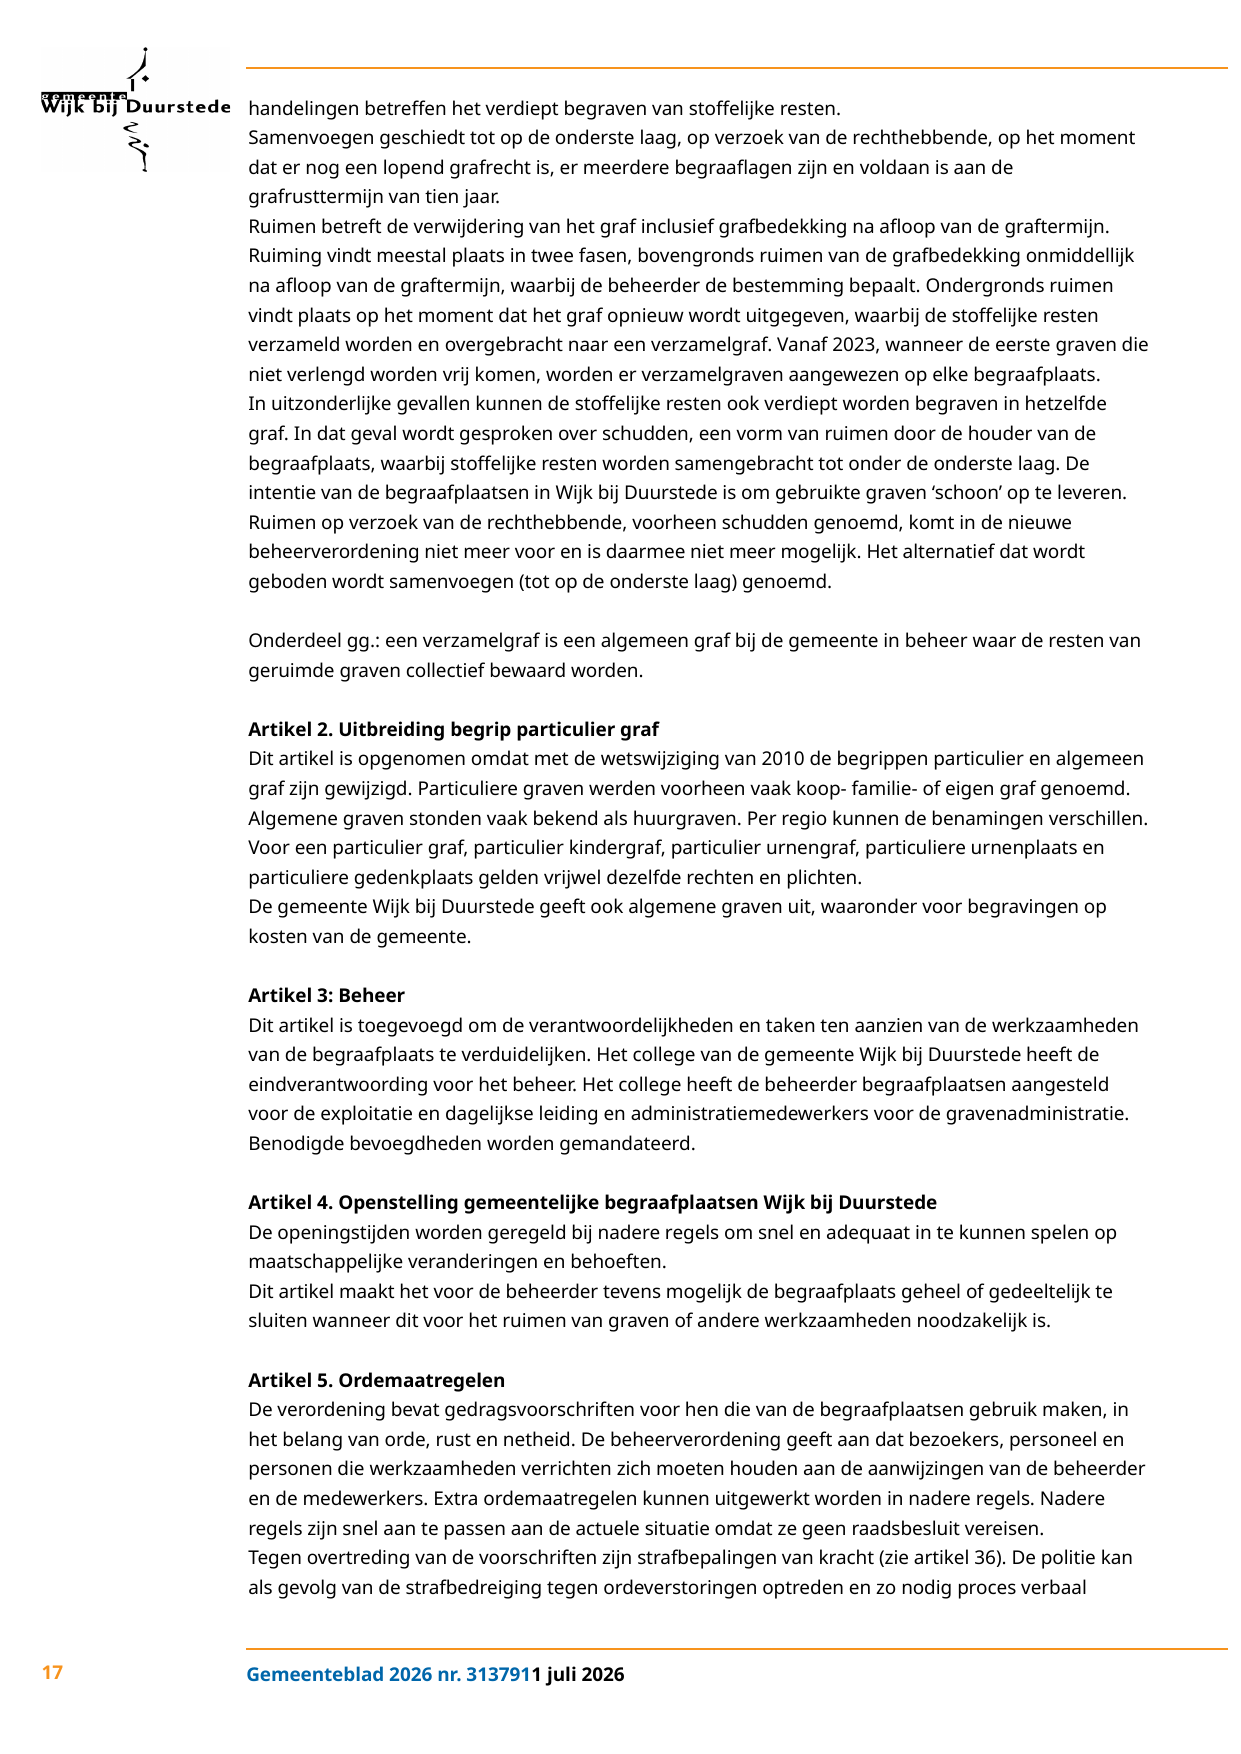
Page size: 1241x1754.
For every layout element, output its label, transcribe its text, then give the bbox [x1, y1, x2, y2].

text Artikel 2. Uitbreiding begrip particulier graf [248, 716, 1152, 742]
text Voor een particulier graf, particulier kindergraf, particulier urnengraf, particuliere urnenplaats en particuliere gedenkplaats gelden vrijwel dezelfde rechten en plichten. [248, 834, 1152, 890]
text Dit artikel is opgenomen omdat met de wetswijziging van 2010 de begrippen particulier en algemeen graf zijn gewijzigd. Particuliere graven werden voorheen vaak koop- familie- of eigen graf genoemd. Algemene graven stonden vaak bekend als huurgraven. Per regio kunnen de benamingen verschillen. [248, 746, 1152, 831]
text Artikel 4. Openstelling gemeentelijke begraafplaatsen Wijk bij Duurstede [248, 1189, 1152, 1215]
picture [41, 47, 231, 172]
text Samenvoegen geschiedt tot op de onderste laag, op verzoek van de rechthebbende, op het moment dat er nog een lopend grafrecht is, er meerdere begraaflagen zijn en voldaan is aan de grafrusttermijn van tien jaar. [248, 124, 1152, 209]
text Onderdeel gg.: een verzamelgraf is een algemeen graf bij de gemeente in beheer waar de resten van geruimde graven collectief bewaard worden. [248, 627, 1152, 683]
text Ruimen op verzoek van de rechthebbende, voorheen schudden genoemd, komt in de nieuwe beheerverordening niet meer voor en is daarmee niet meer mogelijk. Het alternatief dat wordt geboden wordt samenvoegen (tot op de onderste laag) genoemd. [248, 509, 1152, 594]
text Tegen overtreding van de voorschriften zijn strafbepalingen van kracht (zie artikel 36). De politie kan als gevolg van de strafbedreiging tegen ordeverstoringen optreden en zo nodig proces verbaal [248, 1544, 1152, 1600]
text handelingen betreffen het verdiept begraven van stoffelijke resten. [248, 95, 1152, 121]
text De verordening bevat gedragsvoorschriften voor hen die van de begraafplaatsen gebruik maken, in het belang van orde, rust en netheid. De beheerverordening geeft aan dat bezoekers, personeel en personen die werkzaamheden verrichten zich moeten houden aan de aanwijzingen van de beheerder en de medewerkers. Extra ordemaatregelen kunnen uitgewerkt worden in nadere regels. Nadere regels zijn snel aan te passen aan de actuele situatie omdat ze geen raadsbesluit vereisen. [248, 1396, 1152, 1541]
text Artikel 3: Beheer [248, 982, 1152, 1008]
text De openingstijden worden geregeld bij nadere regels om snel en adequaat in te kunnen spelen op maatschappelijke veranderingen en behoeften. [248, 1219, 1152, 1274]
text Dit artikel maakt het voor de beheerder tevens mogelijk de begraafplaats geheel of gedeeltelijk te sluiten wanneer dit voor het ruimen van graven of andere werkzaamheden noodzakelijk is. [248, 1278, 1152, 1333]
text Ruimen betreft de verwijdering van het graf inclusief grafbedekking na afloop van de graftermijn. Ruiming vindt meestal plaats in twee fasen, bovengronds ruimen van de grafbedekking onmiddellijk na afloop van de graftermijn, waarbij de beheerder de bestemming bepaalt. Ondergronds ruimen vindt plaats op het moment dat het graf opnieuw wordt uitgegeven, waarbij de stoffelijke resten verzameld worden en overgebracht naar een verzamelgraf. Vanaf 2023, wanneer de eerste graven die niet verlengd worden vrij komen, worden er verzamelgraven aangewezen op elke begraafplaats. [248, 213, 1152, 387]
text In uitzonderlijke gevallen kunnen de stoffelijke resten ook verdiept worden begraven in hetzelfde graf. In dat geval wordt gesproken over schudden, een vorm van ruimen door de houder van de begraafplaats, waarbij stoffelijke resten worden samengebracht tot onder de onderste laag. De intentie van de begraafplaatsen in Wijk bij Duurstede is om gebruikte graven ‘schoon’ op te leveren. [248, 391, 1152, 505]
text Dit artikel is toegevoegd om de verantwoordelijkheden en taken ten aanzien van de werkzaamheden van de begraafplaats te verduidelijken. Het college van de gemeente Wijk bij Duurstede heeft de eindverantwoording voor het beheer. Het college heeft de beheerder begraafplaatsen aangesteld voor de exploitatie en dagelijkse leiding en administratiemedewerkers voor de gravenadministratie. Benodigde bevoegdheden worden gemandateerd. [248, 1012, 1152, 1156]
text Artikel 5. Ordemaatregelen [248, 1367, 1152, 1393]
text De gemeente Wijk bij Duurstede geeft ook algemene graven uit, waaronder voor begravingen op kosten van de gemeente. [248, 893, 1152, 949]
